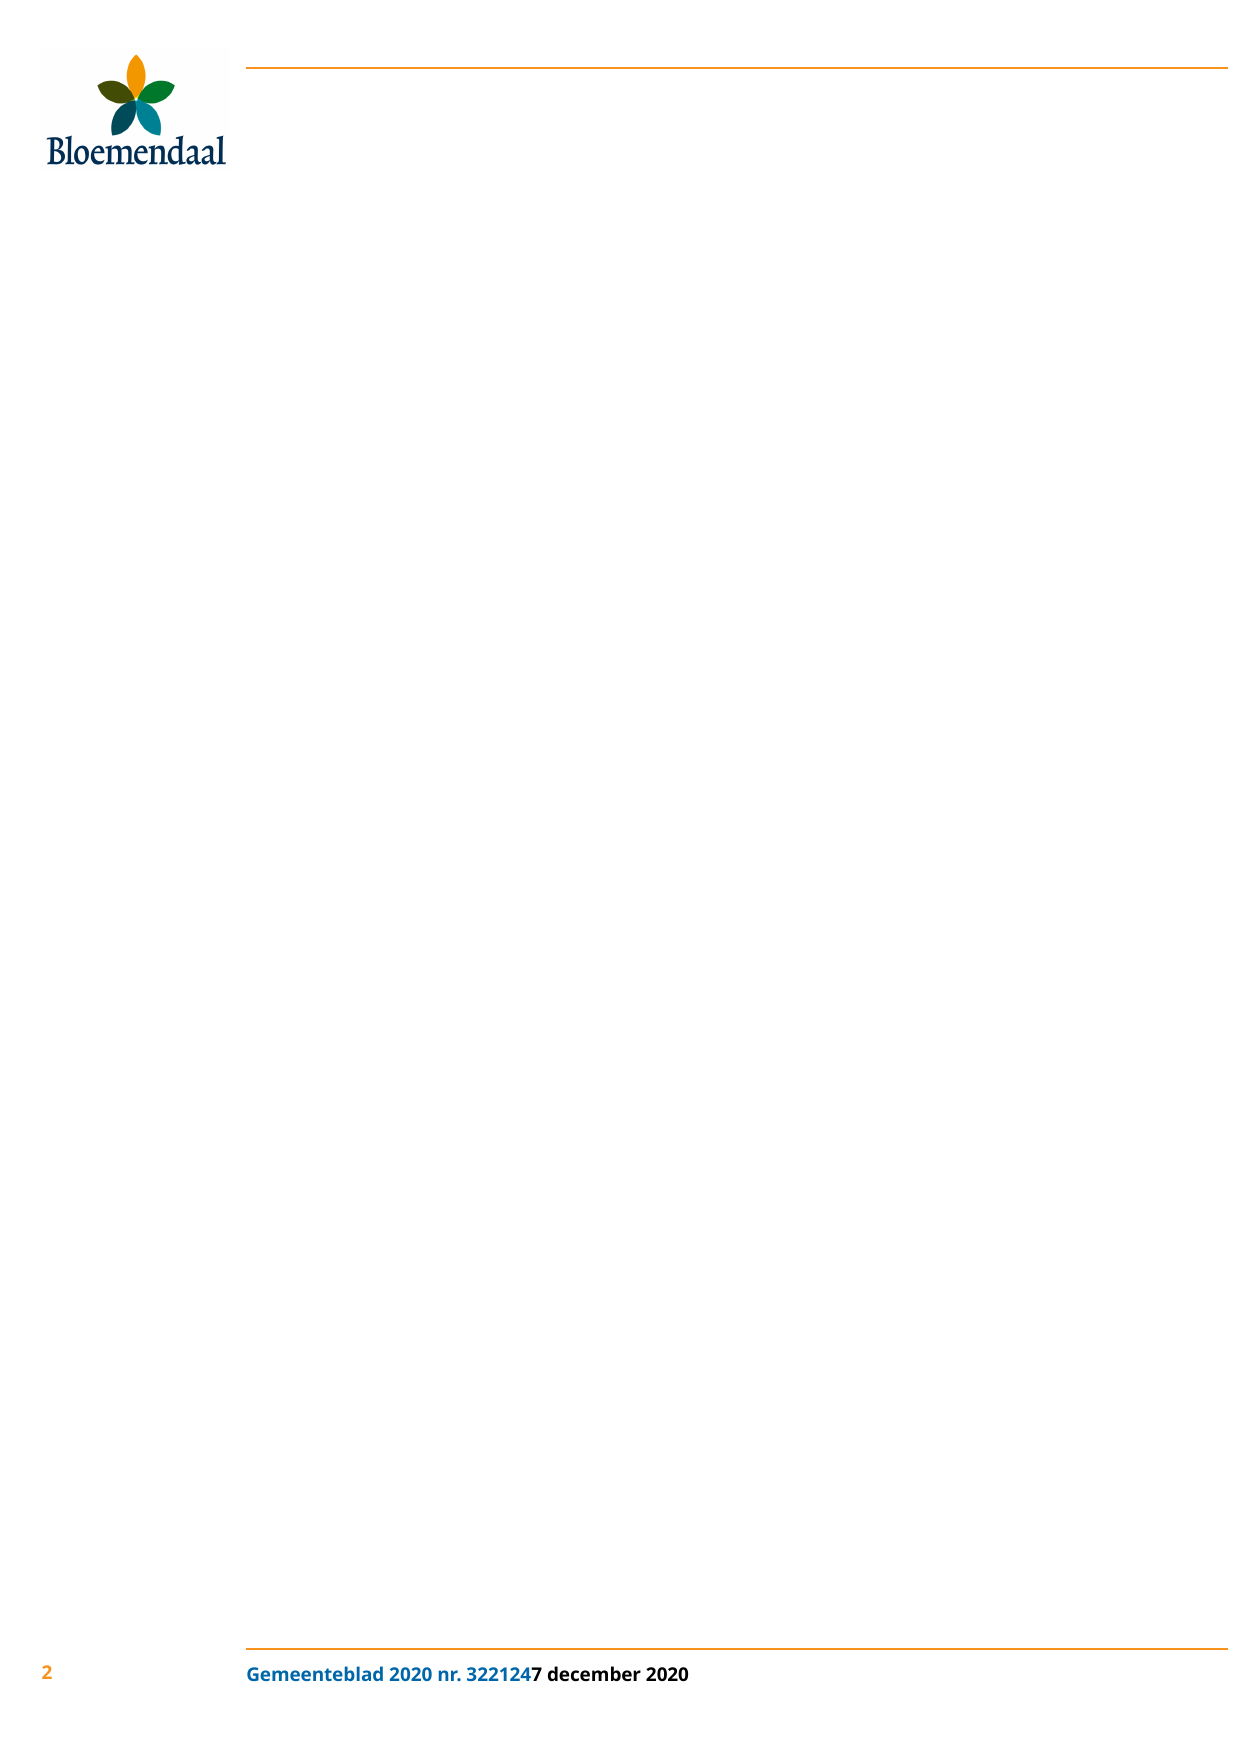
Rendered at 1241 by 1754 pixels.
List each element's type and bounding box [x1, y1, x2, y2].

picture [41, 47, 231, 172]
